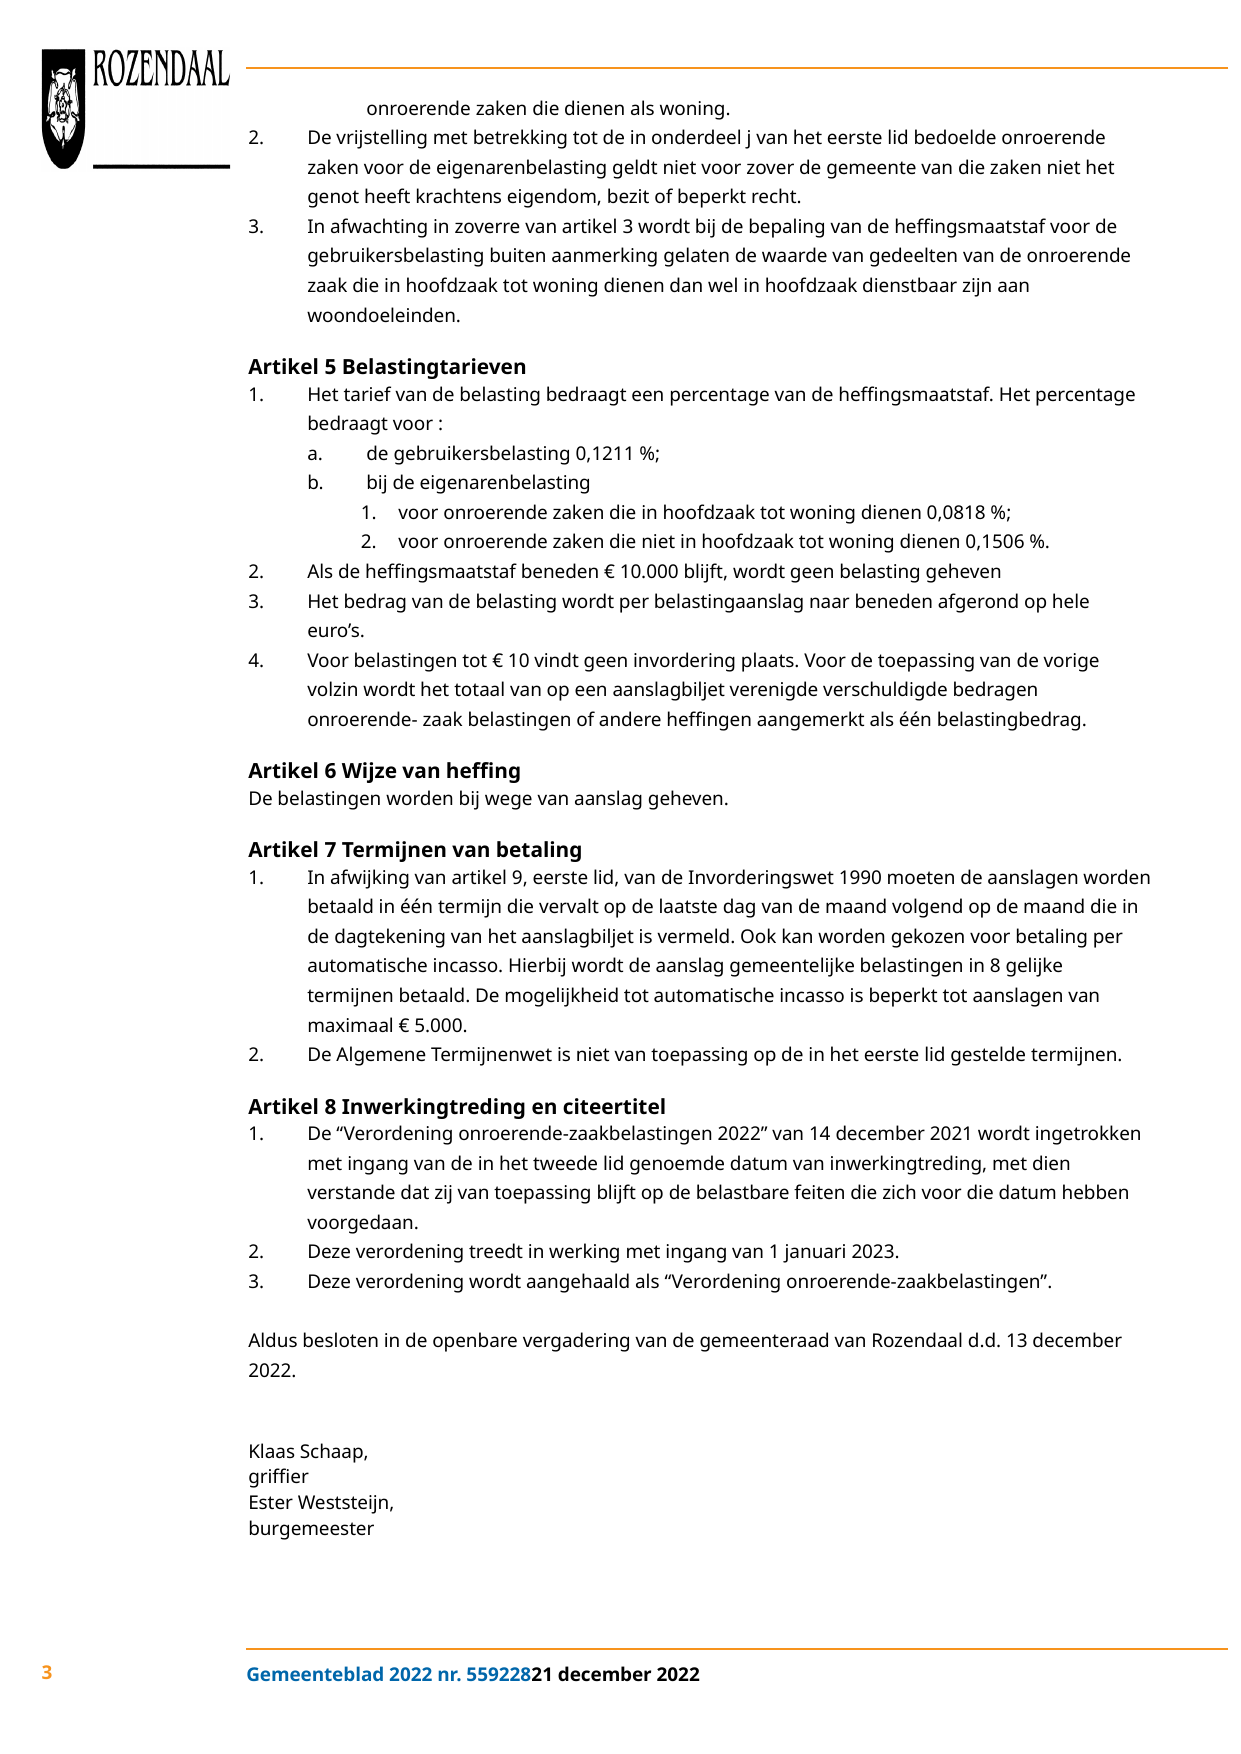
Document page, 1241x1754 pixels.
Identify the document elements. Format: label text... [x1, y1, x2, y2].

text Artikel 5 Belastingtarieven [248, 352, 1152, 381]
list Het bedrag van de belasting wordt per belastingaanslag naar beneden afgerond op hele euro’s. [248, 588, 1152, 643]
text Aldus besloten in de openbare vergadering van de gemeenteraad van Rozendaal d.d. 13 december 2022. [248, 1327, 1152, 1383]
list Voor belastingen tot € 10 vindt geen invordering plaats. Voor de toepassing van de vorige volzin wordt het totaal van op een aanslagbiljet verenigde verschuldigde bedragen onroerende- zaak belastingen of andere heffingen aangemerkt als één belastingbedrag. [248, 647, 1152, 732]
list In afwijking van artikel 9, eerste lid, van de Invorderingswet 1990 moeten de aanslagen worden betaald in één termijn die vervalt op de laatste dag van de maand volgend op de maand die in de dagtekening van het aanslagbiljet is vermeld. Ook kan worden gekozen voor betaling per automatische incasso. Hierbij wordt de aanslag gemeentelijke belastingen in 8 gelijke termijnen betaald. De mogelijkheid tot automatische incasso is beperkt tot aanslagen van maximaal € 5.000. [248, 864, 1152, 1037]
list Deze verordening treedt in werking met ingang van 1 januari 2023. [248, 1238, 1152, 1264]
list De Algemene Termijnenwet is niet van toepassing op de in het eerste lid gestelde termijnen. [248, 1041, 1152, 1067]
list Als de heffingsmaatstaf beneden € 10.000 blijft, wordt geen belasting geheven [248, 558, 1152, 584]
text burgemeester [248, 1515, 1152, 1541]
text Artikel 6 Wijze van heffing [248, 757, 1152, 785]
text griffier [248, 1464, 1152, 1489]
list onroerende zaken die dienen als woning. [307, 95, 1152, 121]
list Het tarief van de belasting bedraagt een percentage van de heffingsmaatstaf. Het percentage bedraagt voor : [248, 381, 1152, 436]
text Klaas Schaap, [248, 1438, 1152, 1464]
list de gebruikersbelasting 0,1211 %; [307, 440, 1152, 466]
list De “Verordening onroerende-zaakbelastingen 2022” van 14 december 2021 wordt ingetrokken met ingang van de in het tweede lid genoemde datum van inwerkingtreding, met dien verstande dat zij van toepassing blijft op de belastbare feiten die zich voor die datum hebben voorgedaan. [248, 1120, 1152, 1235]
list voor onroerende zaken die niet in hoofdzaak tot woning dienen 0,1506 %. [361, 529, 1152, 554]
list voor onroerende zaken die in hoofdzaak tot woning dienen 0,0818 %; [361, 499, 1152, 525]
list De vrijstelling met betrekking tot de in onderdeel j van het eerste lid bedoelde onroerende zaken voor de eigenarenbelasting geldt niet voor zover de gemeente van die zaken niet het genot heeft krachtens eigendom, bezit of beperkt recht. [248, 124, 1152, 209]
list In afwachting in zoverre van artikel 3 wordt bij de bepaling van de heffingsmaatstaf voor de gebruikersbelasting buiten aanmerking gelaten de waarde van gedeelten van de onroerende zaak die in hoofdzaak tot woning dienen dan wel in hoofdzaak dienstbaar zijn aan woondoeleinden. [248, 213, 1152, 328]
list Deze verordening wordt aangehaald als “Verordening onroerende-zaakbelastingen”. [248, 1268, 1152, 1294]
text Ester Weststeijn, [248, 1489, 1152, 1515]
text De belastingen worden bij wege van aanslag geheven. [248, 785, 1152, 811]
text Artikel 8 Inwerkingtreding en citeertitel [248, 1092, 1152, 1120]
list bij de eigenarenbelasting [307, 469, 1152, 495]
picture [41, 47, 231, 172]
text Artikel 7 Termijnen van betaling [248, 835, 1152, 864]
